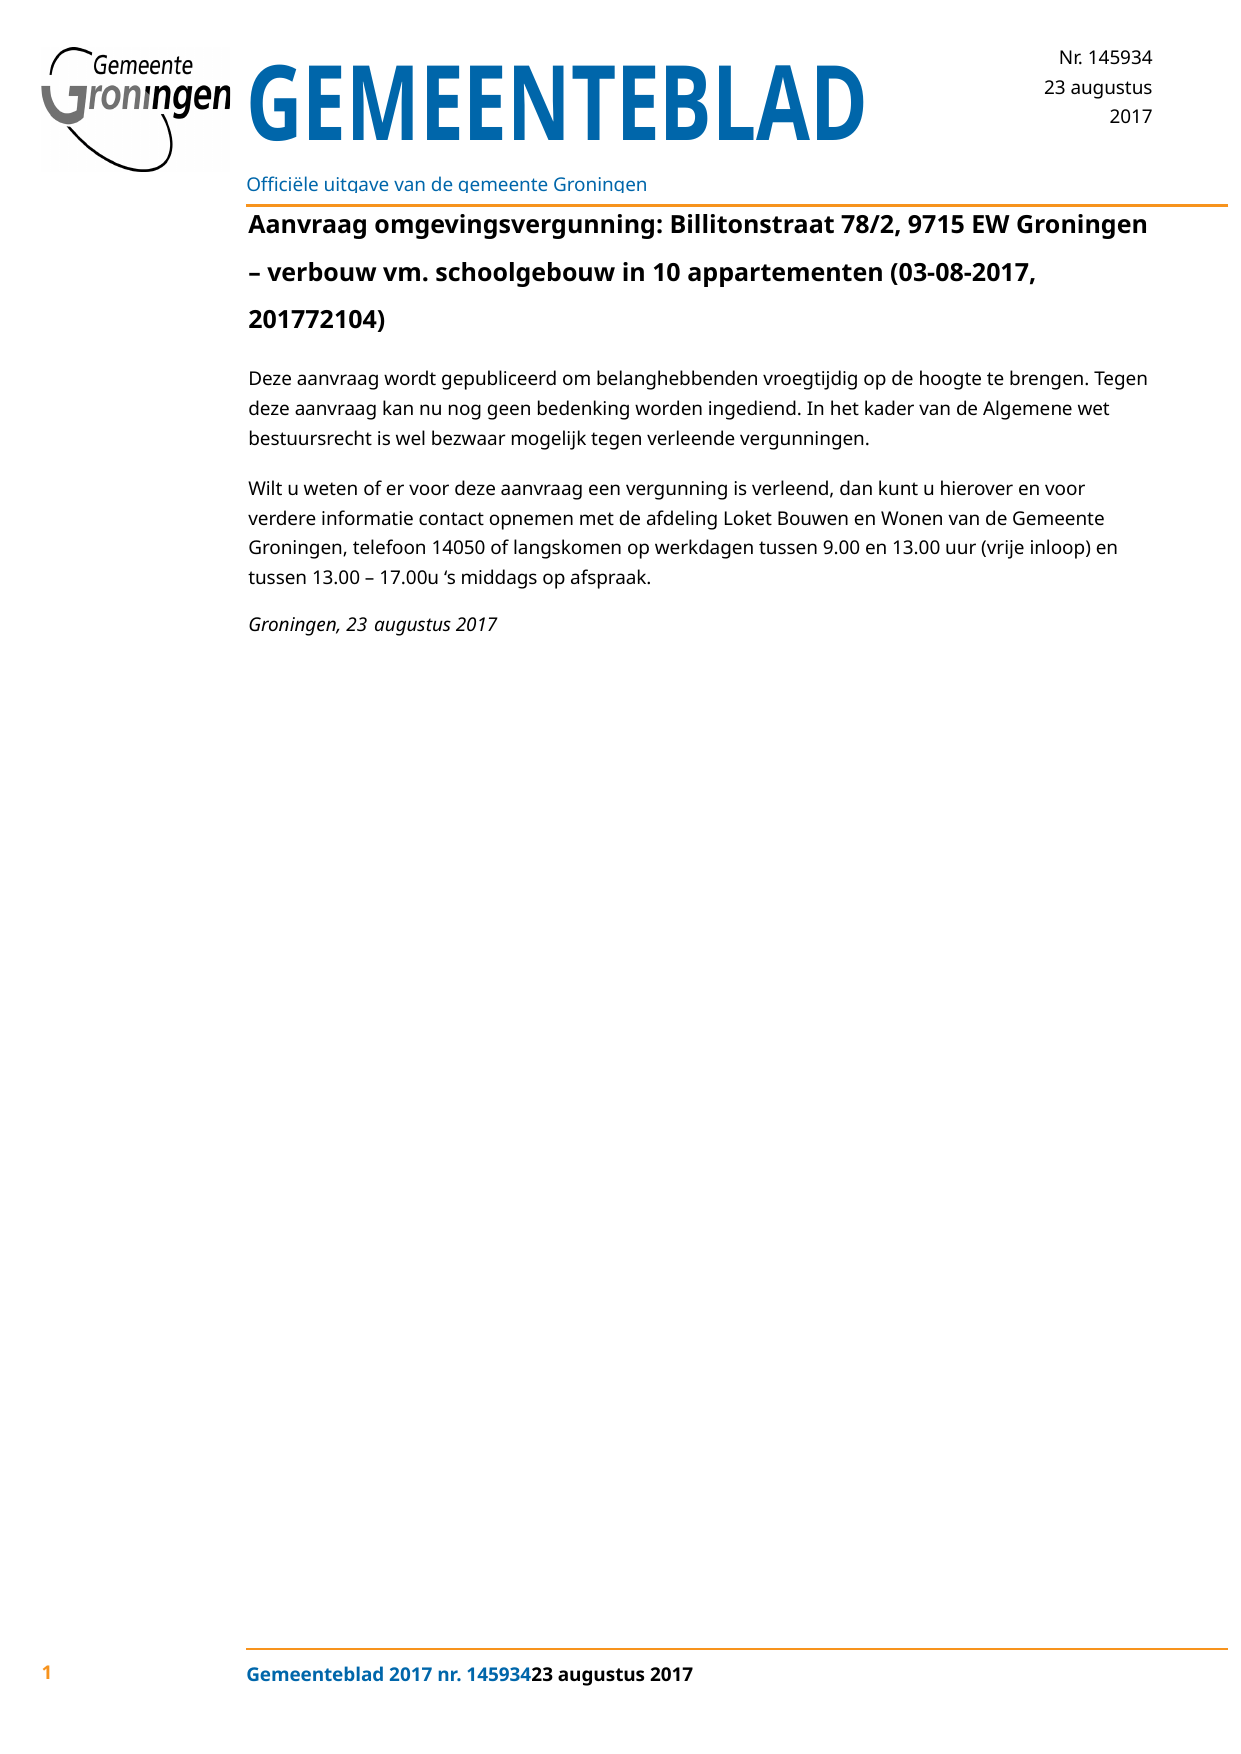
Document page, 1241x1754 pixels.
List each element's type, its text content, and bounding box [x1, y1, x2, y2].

text Deze aanvraag wordt gepubliceerd om belanghebbenden vroegtijdig op de hoogte te brengen. Tegen deze aanvraag kan nu nog geen bedenking worden ingediend. In het kader van de Algemene wet bestuursrecht is wel bezwaar mogelijk tegen verleende vergunningen. [248, 366, 1152, 450]
text Aanvraag omgevingsvergunning: Billitonstraat 78/2, 9715 EW Groningen – verbouw vm. schoolgebouw in 10 appartementen (03-08-2017, 201772104) [248, 207, 1152, 336]
picture [41, 47, 231, 172]
text Wilt u weten of er voor deze aanvraag een vergunning is verleend, dan kunt u hierover en voor verdere informatie contact opnemen met de afdeling Loket Bouwen en Wonen van de Gemeente Groningen, telefoon 14050 of langskomen op werkdagen tussen 9.00 en 13.00 uur (vrije inloop) en tussen 13.00 – 17.00u ‘s middags op afspraak. [248, 475, 1152, 589]
text Groningen, 23 augustus 2017 [248, 612, 1152, 637]
